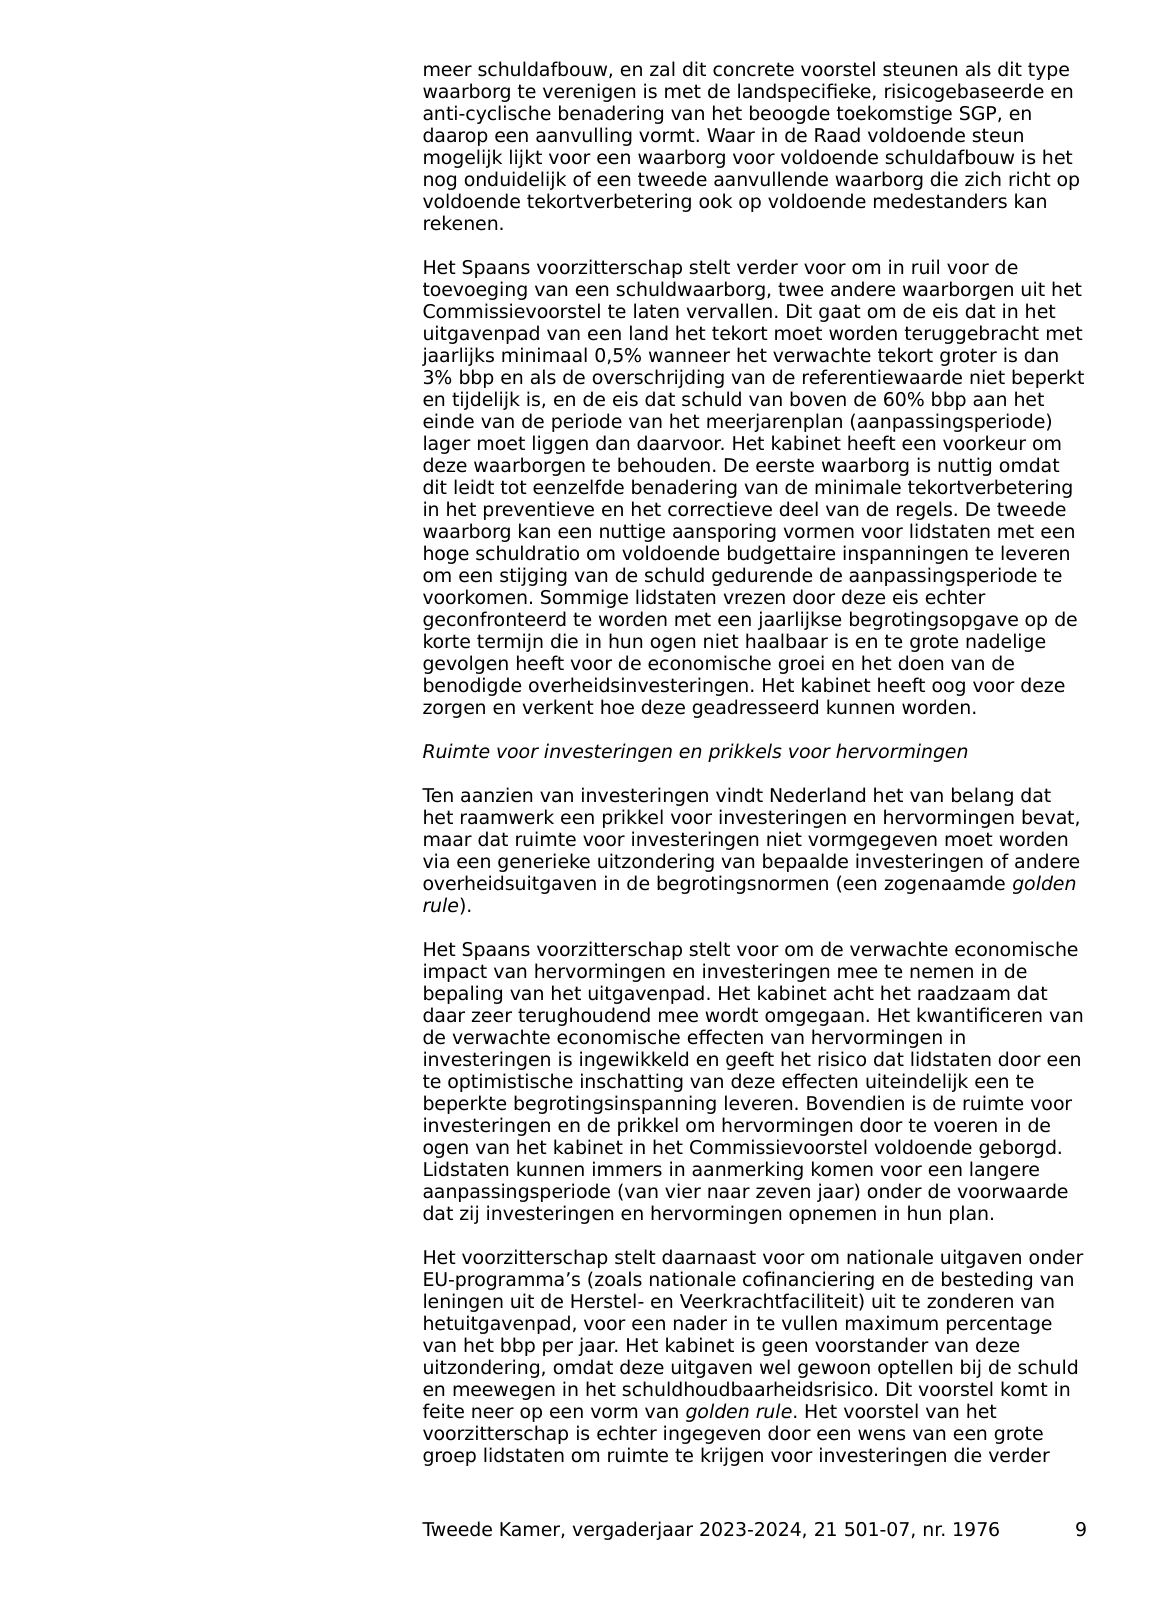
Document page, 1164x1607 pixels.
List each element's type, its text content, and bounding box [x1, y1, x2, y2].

text Het Spaans voorzitterschap stelt verder voor om in ruil voor de toevoeging van een schuldwaarborg, twee andere waarborgen uit het Commissievoorstel te laten vervallen. Dit gaat om de eis dat in het uitgavenpad van een land het tekort moet worden teruggebracht met jaarlijks minimaal 0,5% wanneer het verwachte tekort groter is dan 3% bbp en als de overschrijding van de referentiewaarde niet beperkt en tijdelijk is, en de eis dat schuld van boven de 60% bbp aan het einde van de periode van het meerjarenplan (aanpassingsperiode) lager moet liggen dan daarvoor. Het kabinet heeft een voorkeur om deze waarborgen te behouden. De eerste waarborg is nuttig omdat dit leidt tot eenzelfde benadering van de minimale tekortverbetering in het preventieve en het correctieve deel van de regels. De tweede waarborg kan een nuttige aansporing vormen voor lidstaten met een hoge schuldratio om voldoende budgettaire inspanningen te leveren om een stijging van de schuld gedurende de aanpassingsperiode te voorkomen. Sommige lidstaten vrezen door deze eis echter geconfronteerd te worden met een jaarlijkse begrotingsopgave op de korte termijn die in hun ogen niet haalbaar is en te grote nadelige gevolgen heeft voor de economische groei en het doen van de benodigde overheidsinvesteringen. Het kabinet heeft oog voor deze zorgen en verkent hoe deze geadresseerd kunnen worden. [422, 257, 1087, 719]
text Ten aanzien van investeringen vindt Nederland het van belang dat het raamwerk een prikkel voor investeringen en hervormingen bevat, maar dat ruimte voor investeringen niet vormgegeven moet worden via een generieke uitzondering van bepaalde investeringen of andere overheidsuitgaven in de begrotingsnormen (een zogenaamde golden rule). [422, 785, 1087, 917]
subtitle Ruimte voor investeringen en prikkels voor hervormingen [422, 741, 1087, 763]
text Het voorzitterschap stelt daarnaast voor om nationale uitgaven onder EU-programma’s (zoals nationale cofinanciering en de besteding van leningen uit de Herstel- en Veerkrachtfaciliteit) uit te zonderen van hetuitgavenpad, voor een nader in te vullen maximum percentage van het bbp per jaar. Het kabinet is geen voorstander van deze uitzondering, omdat deze uitgaven wel gewoon optellen bij de schuld en meewegen in het schuldhoudbaarheidsrisico. Dit voorstel komt in feite neer op een vorm van golden rule. Het voorstel van het voorzitterschap is echter ingegeven door een wens van een grote groep lidstaten om ruimte te krijgen voor investeringen die verder [422, 1247, 1087, 1467]
text meer schuldafbouw, en zal dit concrete voorstel steunen als dit type waarborg te verenigen is met de landspecifieke, risicogebaseerde en anti-cyclische benadering van het beoogde toekomstige SGP, en daarop een aanvulling vormt. Waar in de Raad voldoende steun mogelijk lijkt voor een waarborg voor voldoende schuldafbouw is het nog onduidelijk of een tweede aanvullende waarborg die zich richt op voldoende tekortverbetering ook op voldoende medestanders kan rekenen. [422, 59, 1087, 235]
text Het Spaans voorzitterschap stelt voor om de verwachte economische impact van hervormingen en investeringen mee te nemen in de bepaling van het uitgavenpad. Het kabinet acht het raadzaam dat daar zeer terughoudend mee wordt omgegaan. Het kwantificeren van de verwachte economische effecten van hervormingen in investeringen is ingewikkeld en geeft het risico dat lidstaten door een te optimistische inschatting van deze effecten uiteindelijk een te beperkte begrotingsinspanning leveren. Bovendien is de ruimte voor investeringen en de prikkel om hervormingen door te voeren in de ogen van het kabinet in het Commissievoorstel voldoende geborgd. Lidstaten kunnen immers in aanmerking komen voor een langere aanpassingsperiode (van vier naar zeven jaar) onder de voorwaarde dat zij investeringen en hervormingen opnemen in hun plan. [422, 939, 1087, 1225]
